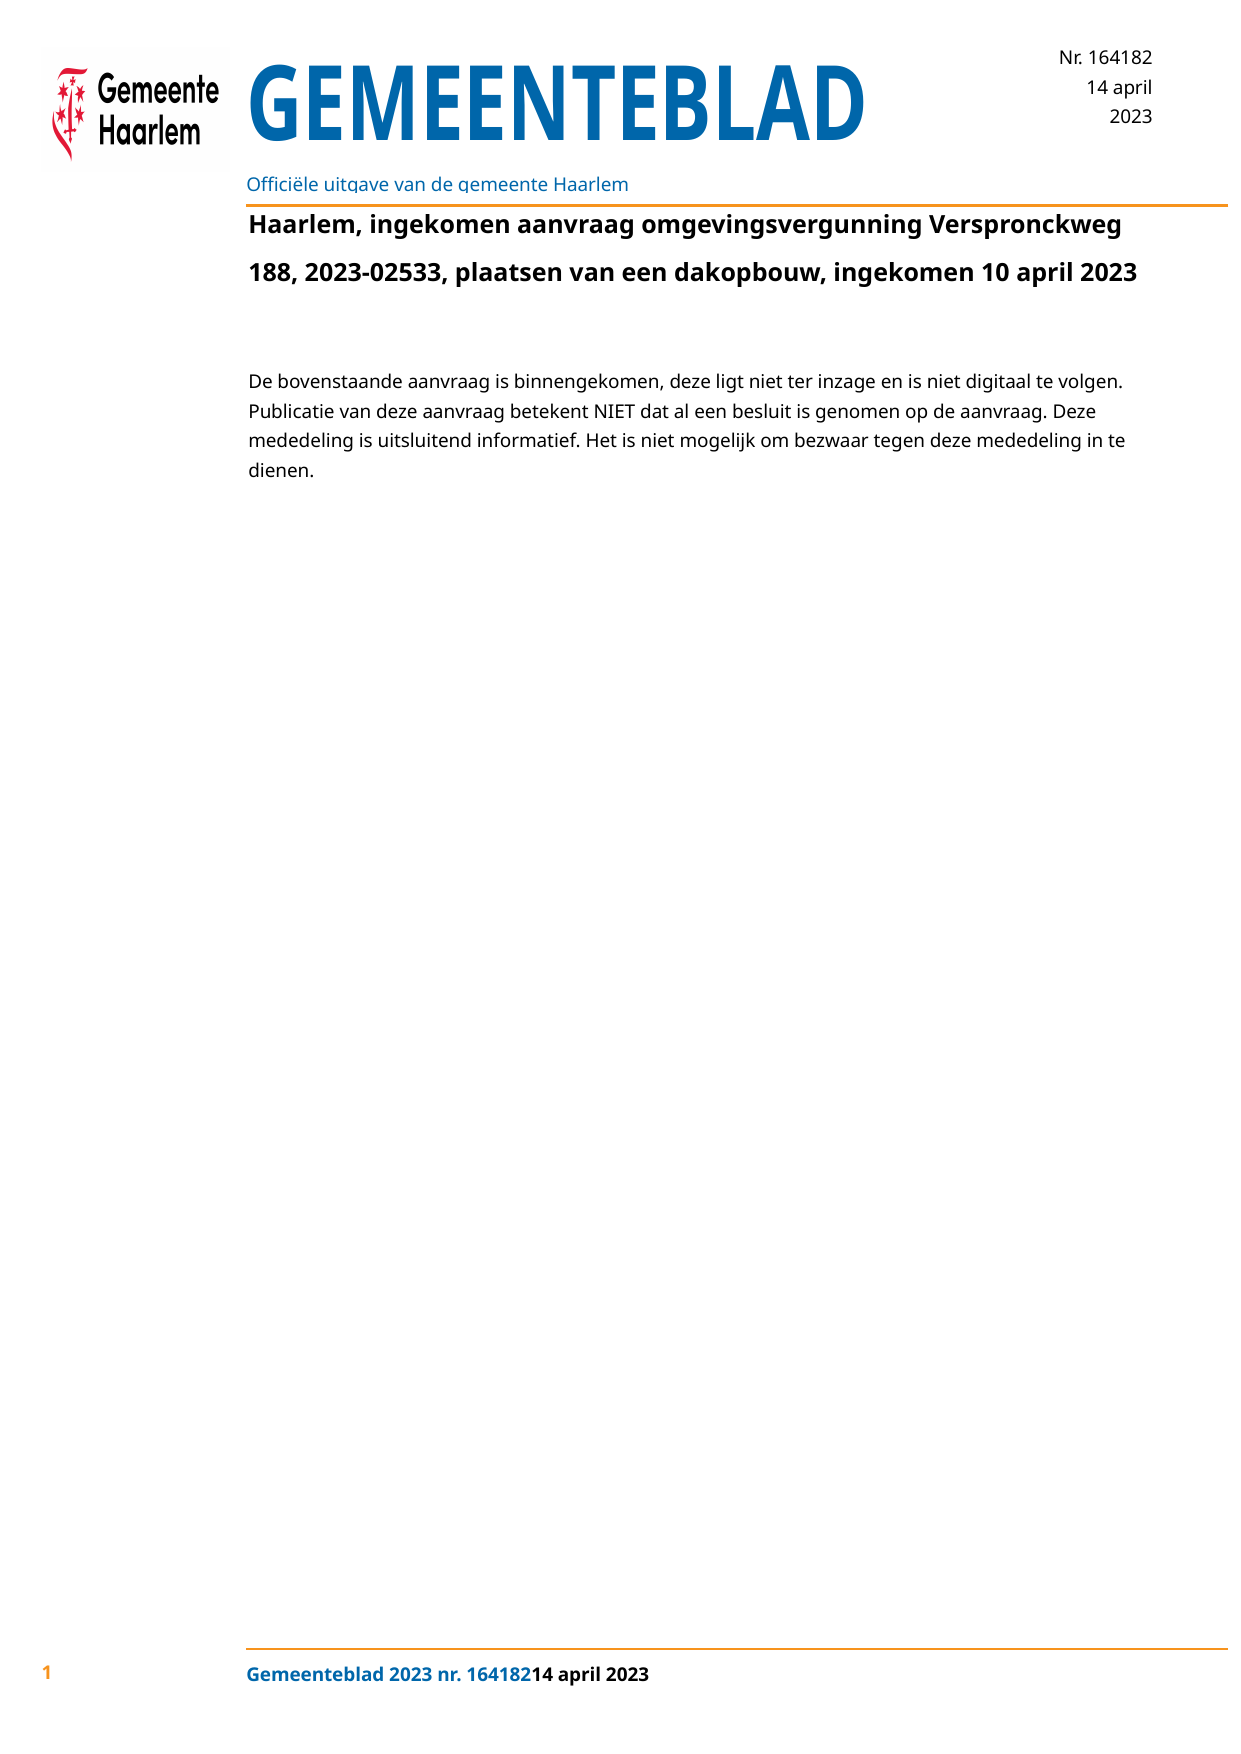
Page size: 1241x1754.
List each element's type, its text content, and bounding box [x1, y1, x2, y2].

text De bovenstaande aanvraag is binnengekomen, deze ligt niet ter inzage en is niet digitaal te volgen. Publicatie van deze aanvraag betekent NIET dat al een besluit is genomen op de aanvraag. Deze mededeling is uitsluitend informatief. Het is niet mogelijk om bezwaar tegen deze mededeling in te dienen. [248, 368, 1152, 483]
picture [41, 47, 231, 172]
text Haarlem, ingekomen aanvraag omgevingsvergunning Verspronckweg 188, 2023-02533, plaatsen van een dakopbouw, ingekomen 10 april 2023 [248, 207, 1152, 288]
